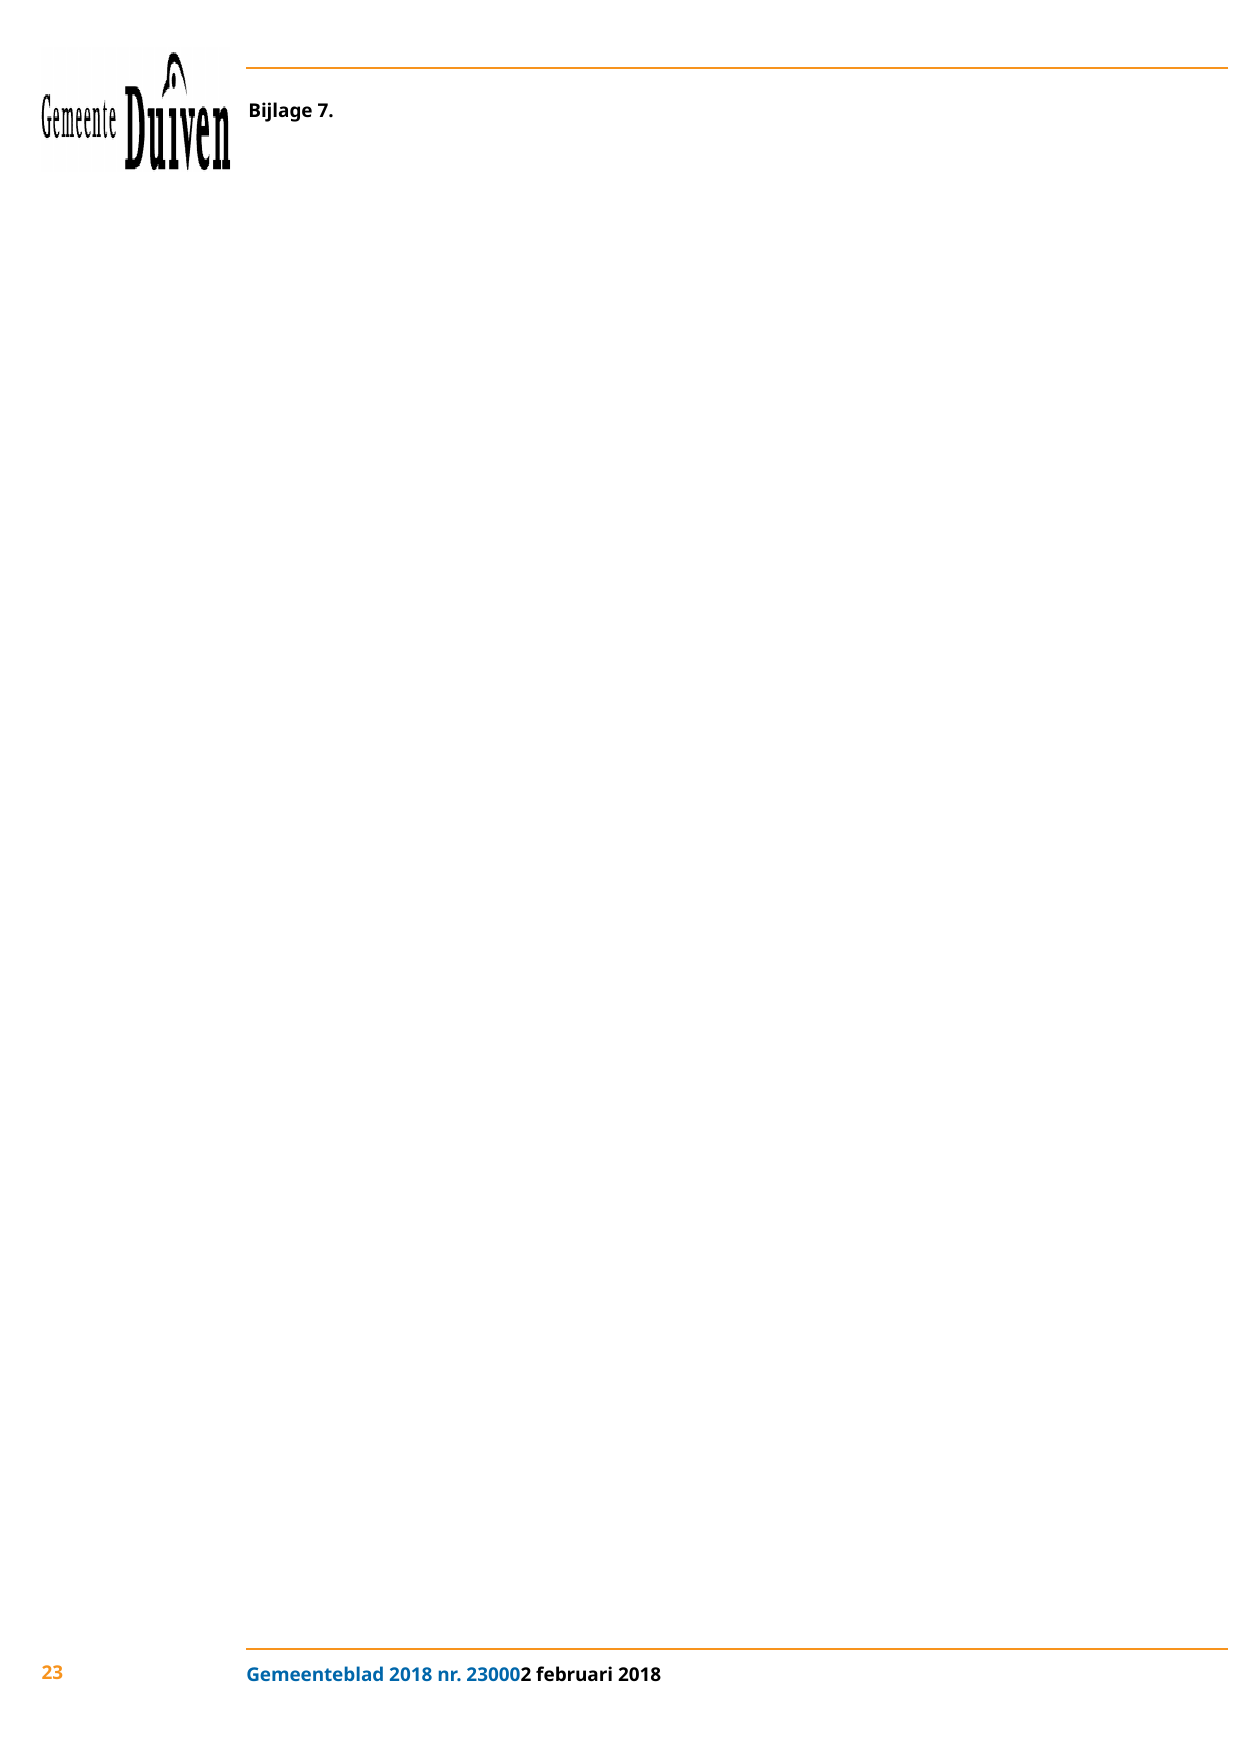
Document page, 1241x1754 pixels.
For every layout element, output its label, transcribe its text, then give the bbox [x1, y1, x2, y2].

text Bijlage 7. [248, 95, 1152, 123]
picture [41, 47, 231, 172]
